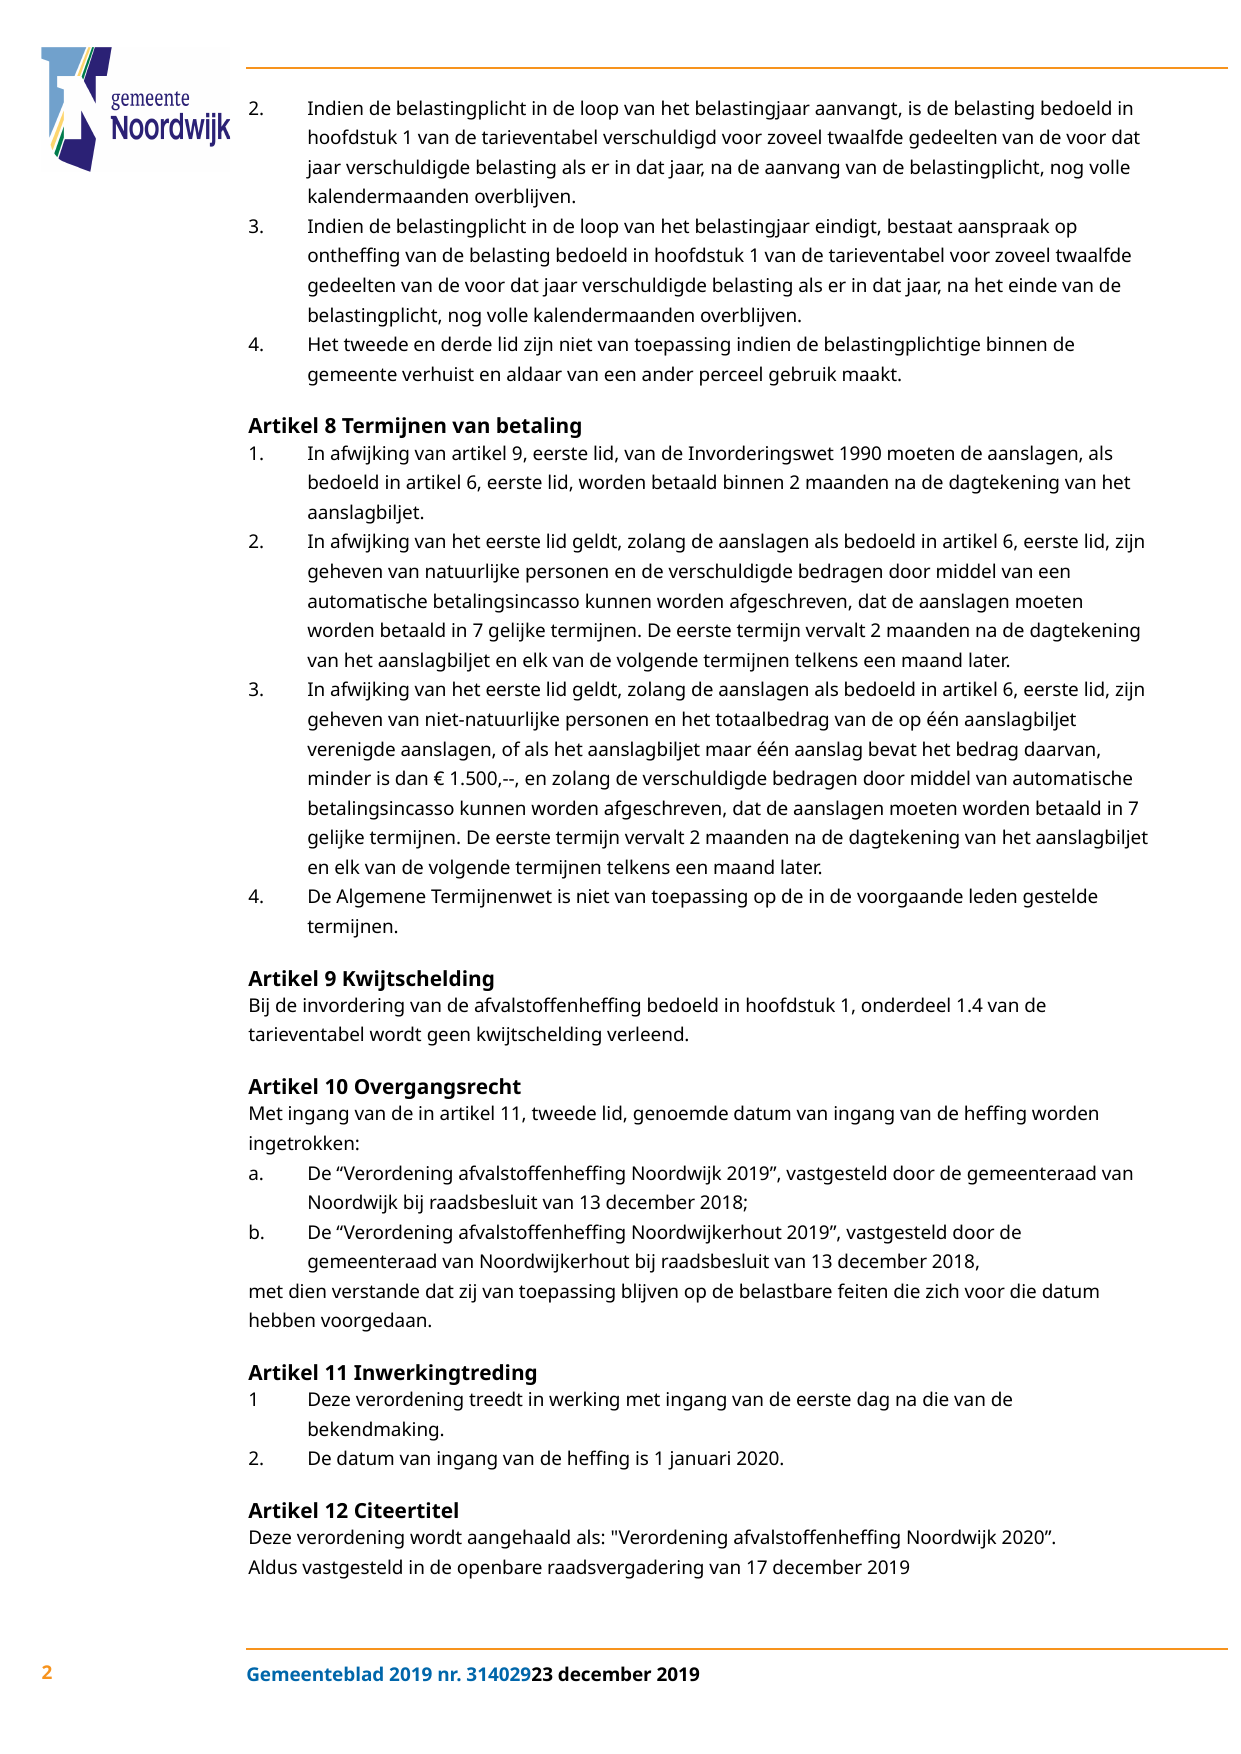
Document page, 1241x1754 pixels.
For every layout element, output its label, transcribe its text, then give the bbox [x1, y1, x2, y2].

text Aldus vastgesteld in de openbare raadsvergadering van 17 december 2019 [248, 1554, 1152, 1580]
text Artikel 8 Termijnen van betaling [248, 411, 1152, 440]
list Indien de belastingplicht in de loop van het belastingjaar aanvangt, is de belasting bedoeld in hoofdstuk 1 van de tarieventabel verschuldigd voor zoveel twaalfde gedeelten van de voor dat jaar verschuldigde belasting als er in dat jaar, na de aanvang van de belastingplicht, nog volle kalendermaanden overblijven. [248, 95, 1152, 209]
text Artikel 10 Overgangsrecht [248, 1072, 1152, 1101]
list Deze verordening treedt in werking met ingang van de eerste dag na die van de bekendmaking. [248, 1386, 1152, 1442]
text Artikel 9 Kwijtschelding [248, 964, 1152, 992]
list De “Verordening afvalstoffenheffing Noordwijk 2019”, vastgesteld door de gemeenteraad van Noordwijk bij raadsbesluit van 13 december 2018; [248, 1160, 1152, 1215]
list In afwijking van het eerste lid geldt, zolang de aanslagen als bedoeld in artikel 6, eerste lid, zijn geheven van niet-natuurlijke personen en het totaalbedrag van de op één aanslagbiljet verenigde aanslagen, of als het aanslagbiljet maar één aanslag bevat het bedrag daarvan, minder is dan € 1.500,--, en zolang de verschuldigde bedragen door middel van automatische betalingsincasso kunnen worden afgeschreven, dat de aanslagen moeten worden betaald in 7 gelijke termijnen. De eerste termijn vervalt 2 maanden na de dagtekening van het aanslagbiljet en elk van de volgende termijnen telkens een maand later. [248, 677, 1152, 880]
list Het tweede en derde lid zijn niet van toepassing indien de belastingplichtige binnen de gemeente verhuist en aldaar van een ander perceel gebruik maakt. [248, 331, 1152, 387]
text Artikel 11 Inwerkingtreding [248, 1358, 1152, 1386]
text Bij de invordering van de afvalstoffenheffing bedoeld in hoofdstuk 1, onderdeel 1.4 van de tarieventabel wordt geen kwijtschelding verleend. [248, 992, 1152, 1047]
text Artikel 12 Citeertitel [248, 1496, 1152, 1524]
list Indien de belastingplicht in de loop van het belastingjaar eindigt, bestaat aanspraak op ontheffing van de belasting bedoeld in hoofdstuk 1 van de tarieventabel voor zoveel twaalfde gedeelten van de voor dat jaar verschuldigde belasting als er in dat jaar, na het einde van de belastingplicht, nog volle kalendermaanden overblijven. [248, 213, 1152, 328]
list De “Verordening afvalstoffenheffing Noordwijkerhout 2019”, vastgesteld door de gemeenteraad van Noordwijkerhout bij raadsbesluit van 13 december 2018, [248, 1219, 1152, 1274]
picture [41, 47, 231, 172]
text Met ingang van de in artikel 11, tweede lid, genoemde datum van ingang van de heffing worden ingetrokken: [248, 1101, 1152, 1156]
list In afwijking van het eerste lid geldt, zolang de aanslagen als bedoeld in artikel 6, eerste lid, zijn geheven van natuurlijke personen en de verschuldigde bedragen door middel van een automatische betalingsincasso kunnen worden afgeschreven, dat de aanslagen moeten worden betaald in 7 gelijke termijnen. De eerste termijn vervalt 2 maanden na de dagtekening van het aanslagbiljet en elk van de volgende termijnen telkens een maand later. [248, 529, 1152, 673]
list In afwijking van artikel 9, eerste lid, van de Invorderingswet 1990 moeten de aanslagen, als bedoeld in artikel 6, eerste lid, worden betaald binnen 2 maanden na de dagtekening van het aanslagbiljet. [248, 440, 1152, 525]
list De Algemene Termijnenwet is niet van toepassing op de in de voorgaande leden gestelde termijnen. [248, 884, 1152, 939]
list De datum van ingang van de heffing is 1 januari 2020. [248, 1446, 1152, 1471]
text Deze verordening wordt aangehaald als: "Verordening afvalstoffenheffing Noordwijk 2020”. [248, 1524, 1152, 1550]
text met dien verstande dat zij van toepassing blijven op de belastbare feiten die zich voor die datum hebben voorgedaan. [248, 1278, 1152, 1333]
